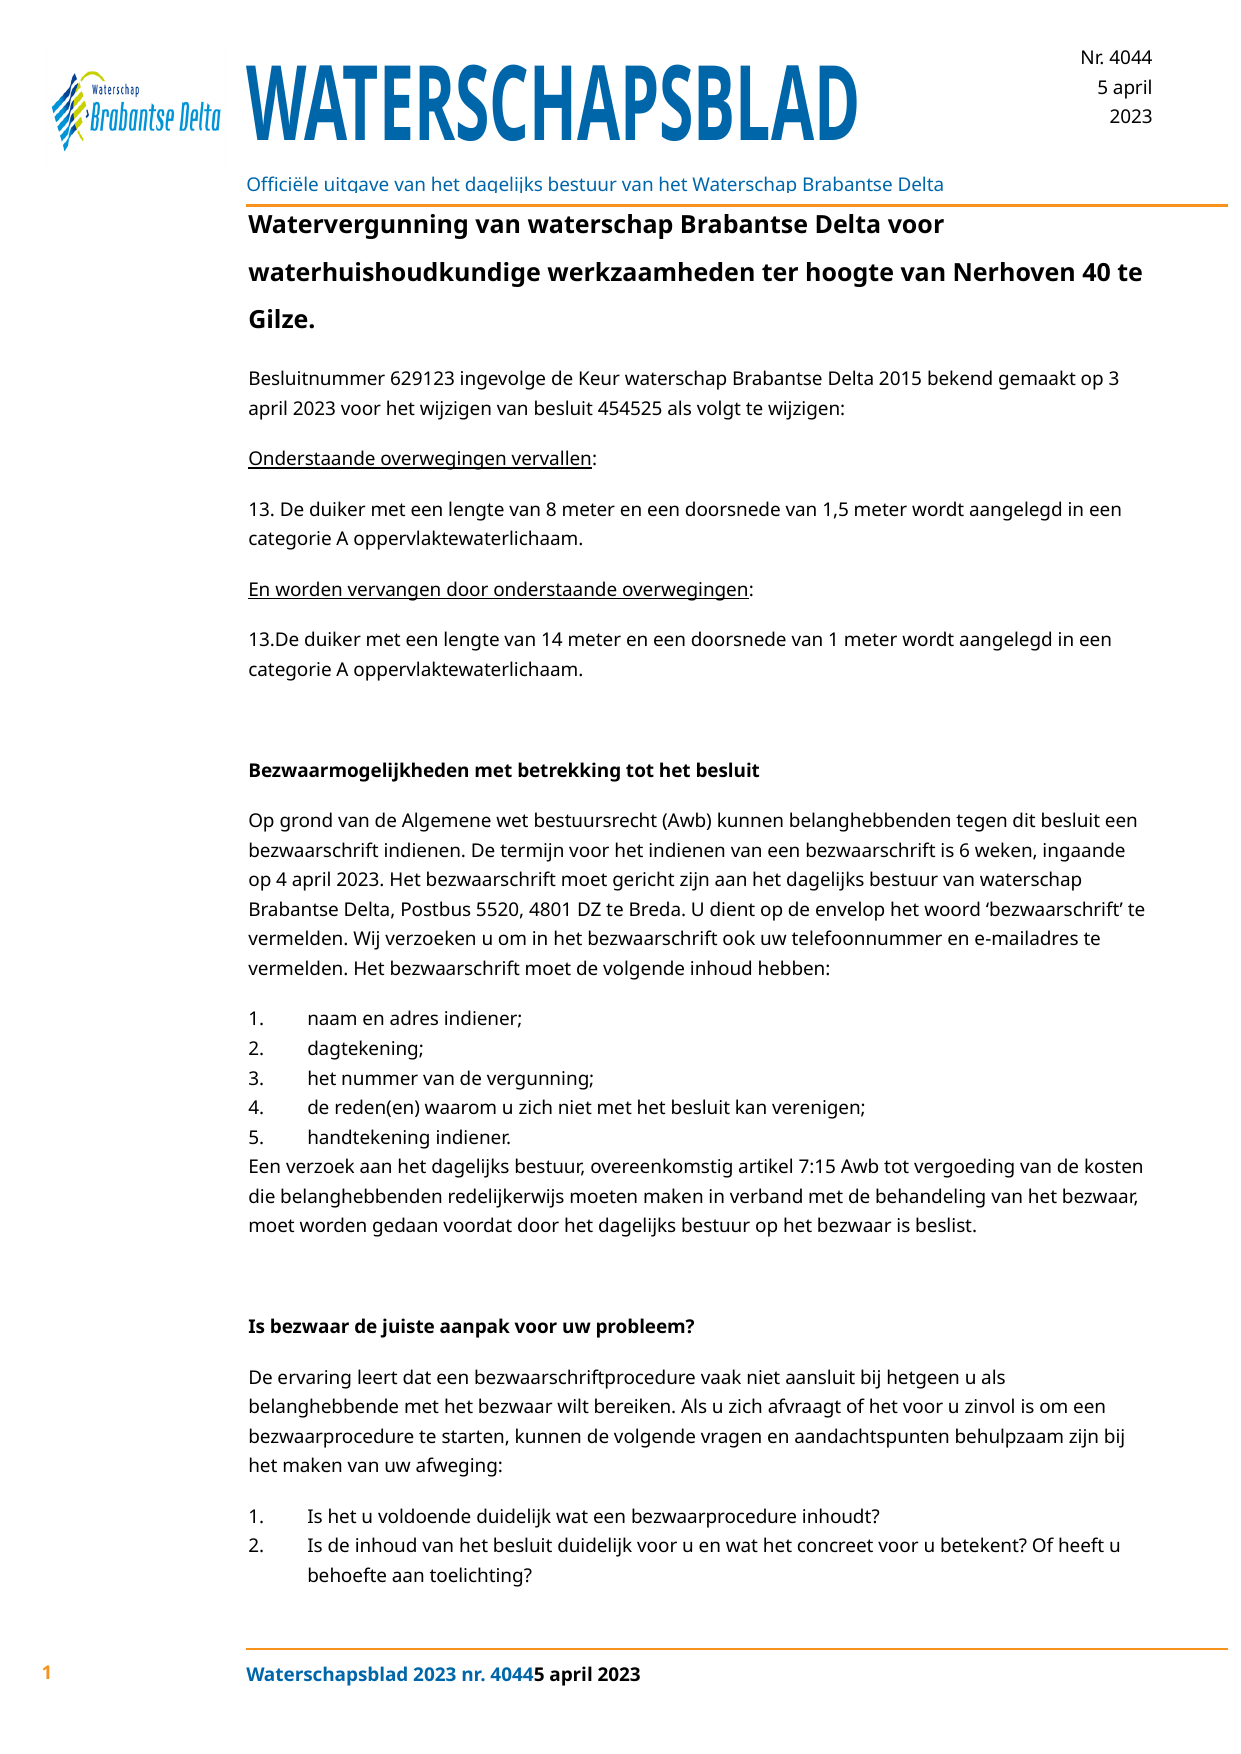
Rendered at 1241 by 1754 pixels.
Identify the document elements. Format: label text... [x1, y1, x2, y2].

list de reden(en) waarom u zich niet met het besluit kan verenigen; [248, 1094, 1152, 1120]
text Bezwaarmogelijkheden met betrekking tot het besluit [248, 757, 1152, 782]
list Is het u voldoende duidelijk wat een bezwaarprocedure inhoudt? [248, 1503, 1152, 1529]
text Onderstaande overwegingen vervallen: [248, 446, 1152, 471]
text Watervergunning van waterschap Brabantse Delta voor waterhuishoudkundige werkzaamheden ter hoogte van Nerhoven 40 te Gilze. [248, 207, 1152, 336]
text Op grond van de Algemene wet bestuursrecht (Awb) kunnen belanghebbenden tegen dit besluit een bezwaarschrift indienen. De termijn voor het indienen van een bezwaarschrift is 6 weken, ingaande op 4 april 2023. Het bezwaarschrift moet gericht zijn aan het dagelijks bestuur van waterschap Brabantse Delta, Postbus 5520, 4801 DZ te Breda. U dient op de envelop het woord ‘bezwaarschrift’ te vermelden. Wij verzoeken u om in het bezwaarschrift ook uw telefoonnummer en e‑mailadres te vermelden. Het bezwaarschrift moet de volgende inhoud hebben: [248, 807, 1152, 981]
text Is bezwaar de juiste aanpak voor uw probleem? [248, 1313, 1152, 1339]
text 13. De duiker met een lengte van 8 meter en een doorsnede van 1,5 meter wordt aangelegd in een categorie A oppervlaktewaterlichaam. [248, 496, 1152, 551]
list Is de inhoud van het besluit duidelijk voor u en wat het concreet voor u betekent? Of heeft u behoefte aan toelichting? [248, 1533, 1152, 1588]
text En worden vervangen door onderstaande overwegingen: [248, 576, 1152, 602]
picture [41, 47, 231, 172]
text Besluitnummer 629123 ingevolge de Keur waterschap Brabantse Delta 2015 bekend gemaakt op 3 april 2023 voor het wijzigen van besluit 454525 als volgt te wijzigen: [248, 366, 1152, 421]
text Een verzoek aan het dagelijks bestuur, overeenkomstig artikel 7:15 Awb tot vergoeding van de kosten die belanghebbenden redelijkerwijs moeten maken in verband met de behandeling van het bezwaar, moet worden gedaan voordat door het dagelijks bestuur op het bezwaar is beslist. [248, 1153, 1152, 1238]
list naam en adres indiener; [248, 1006, 1152, 1031]
text 13.De duiker met een lengte van 14 meter en een doorsnede van 1 meter wordt aangelegd in een categorie A oppervlaktewaterlichaam. [248, 626, 1152, 682]
list dagtekening; [248, 1035, 1152, 1061]
text De ervaring leert dat een bezwaarschriftprocedure vaak niet aansluit bij hetgeen u als belanghebbende met het bezwaar wilt bereiken. Als u zich afvraagt of het voor u zinvol is om een bezwaarprocedure te starten, kunnen de volgende vragen en aandachtspunten behulpzaam zijn bij het maken van uw afweging: [248, 1364, 1152, 1478]
list handtekening indiener. [248, 1124, 1152, 1149]
list het nummer van de vergunning; [248, 1065, 1152, 1090]
